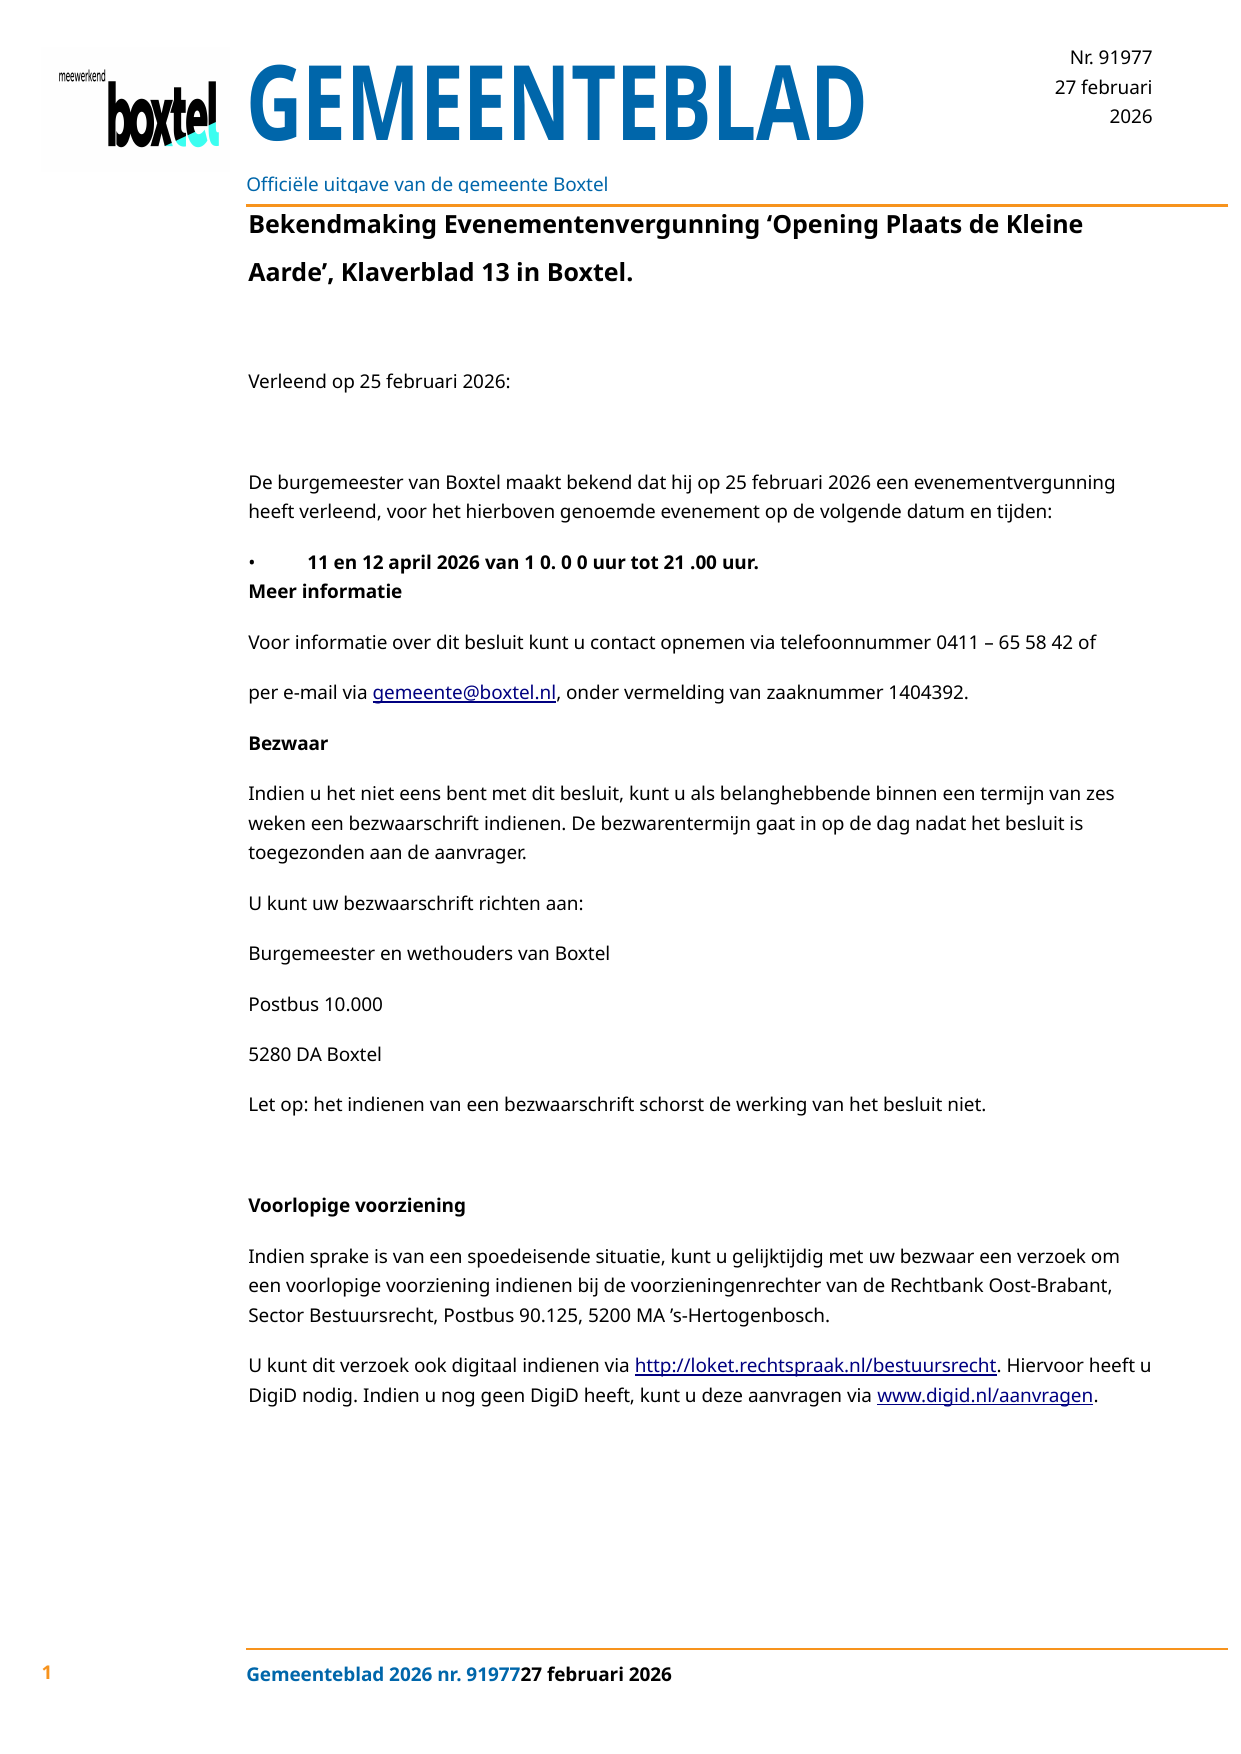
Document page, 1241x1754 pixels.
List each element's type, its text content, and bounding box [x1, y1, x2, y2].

text Postbus 10.000 [248, 991, 1152, 1017]
text Burgemeester en wethouders van Boxtel [248, 940, 1152, 966]
list 11 en 12 april 2026 van 1 0. 0 0 uur tot 21 .00 uur. [248, 549, 1152, 575]
text Verleend op 25 februari 2026: [248, 368, 1152, 394]
text Meer informatie [248, 579, 1152, 604]
text Bekendmaking Evenementenvergunning ‘Opening Plaats de Kleine Aarde’, Klaverblad 13 in Boxtel. [248, 207, 1152, 288]
picture [41, 47, 231, 172]
text De burgemeester van Boxtel maakt bekend dat hij op 25 februari 2026 een evenementvergunning heeft verleend, voor het hierboven genoemde evenement op de volgende datum en tijden: [248, 469, 1152, 524]
text Indien sprake is van een spoedeisende situatie, kunt u gelijktijdig met uw bezwaar een verzoek om een voorlopige voorziening indienen bij de voorzieningenrechter van de Rechtbank Oost-Brabant, Sector Bestuursrecht, Postbus 90.125, 5200 MA ’s-Hertogenbosch. [248, 1243, 1152, 1328]
text U kunt uw bezwaarschrift richten aan: [248, 890, 1152, 916]
text Bezwaar [248, 730, 1152, 756]
text per e-mail via gemeente@boxtel.nl, onder vermelding van zaaknummer 1404392. [248, 679, 1152, 705]
text Indien u het niet eens bent met dit besluit, kunt u als belanghebbende binnen een termijn van zes weken een bezwaarschrift indienen. De bezwarentermijn gaat in op de dag nadat het besluit is toegezonden aan de aanvrager. [248, 780, 1152, 865]
text Voor informatie over dit besluit kunt u contact opnemen via telefoonnummer 0411 – 65 58 42 of [248, 629, 1152, 655]
text Let op: het indienen van een bezwaarschrift schorst de werking van het besluit niet. [248, 1092, 1152, 1117]
text U kunt dit verzoek ook digitaal indienen via http://loket.rechtspraak.nl/bestuursrecht. Hiervoor heeft u DigiD nodig. Indien u nog geen DigiD heeft, kunt u deze aanvragen via www.digid.nl/aanvragen. [248, 1352, 1152, 1408]
text 5280 DA Boxtel [248, 1041, 1152, 1067]
text Voorlopige voorziening [248, 1192, 1152, 1218]
